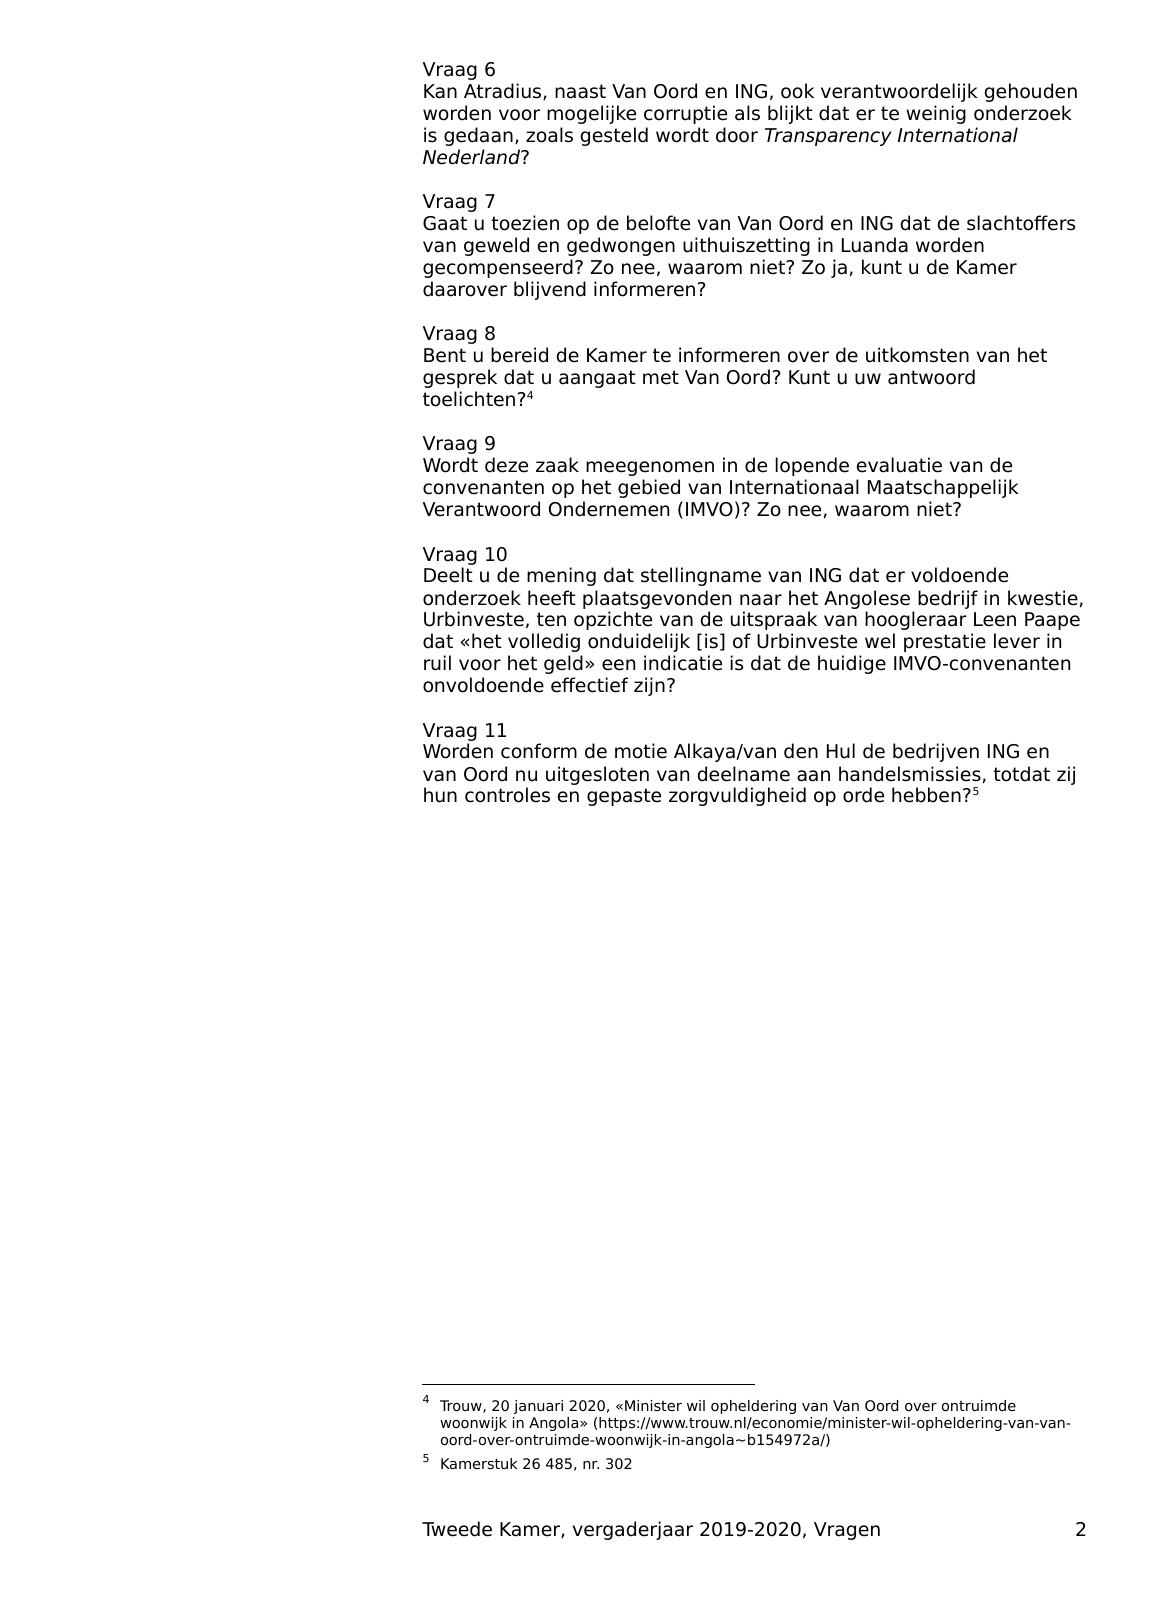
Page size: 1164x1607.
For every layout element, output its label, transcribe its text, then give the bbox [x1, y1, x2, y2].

text Kan Atradius, naast Van Oord en ING, ook verantwoordelijk gehouden worden voor mogelijke corruptie als blijkt dat er te weinig onderzoek is gedaan, zoals gesteld wordt door Transparency International Nederland? [422, 81, 1087, 169]
text Trouw, 20 januari 2020, «Minister wil opheldering van Van Oord over ontruimde woonwijk in Angola» (https://www.trouw.nl/economie/minister-wil-opheldering-van-van-oord-over-ontruimde-woonwijk-in-angola~b154972a/) [422, 1393, 1087, 1449]
text Vraag 8 [422, 323, 1087, 345]
text Worden conform de motie Alkaya/van den Hul de bedrijven ING en van Oord nu uitgesloten van deelname aan handelsmissies, totdat zij hun controles en gepaste zorgvuldigheid op orde hebben? [422, 741, 1087, 807]
text Kamerstuk 26 485, nr. 302 [422, 1452, 1087, 1474]
text Vraag 6 [422, 59, 1087, 81]
text Vraag 7 [422, 191, 1087, 213]
text Gaat u toezien op de belofte van Van Oord en ING dat de slachtoffers van geweld en gedwongen uithuiszetting in Luanda worden gecompenseerd? Zo nee, waarom niet? Zo ja, kunt u de Kamer daarover blijvend informeren? [422, 213, 1087, 301]
text Bent u bereid de Kamer te informeren over de uitkomsten van het gesprek dat u aangaat met Van Oord? Kunt u uw antwoord toelichten? [422, 345, 1087, 411]
text Vraag 9 [422, 433, 1087, 455]
text Deelt u de mening dat stellingname van ING dat er voldoende onderzoek heeft plaatsgevonden naar het Angolese bedrijf in kwestie, Urbinveste, ten opzichte van de uitspraak van hoogleraar Leen Paape dat «het volledig onduidelijk [is] of Urbinveste wel prestatie lever in ruil voor het geld» een indicatie is dat de huidige IMVO-convenanten onvoldoende effectief zijn? [422, 565, 1087, 697]
text Vraag 11 [422, 719, 1087, 741]
text Wordt deze zaak meegenomen in de lopende evaluatie van de convenanten op het gebied van Internationaal Maatschappelijk Verantwoord Ondernemen (IMVO)? Zo nee, waarom niet? [422, 455, 1087, 521]
text Vraag 10 [422, 543, 1087, 565]
